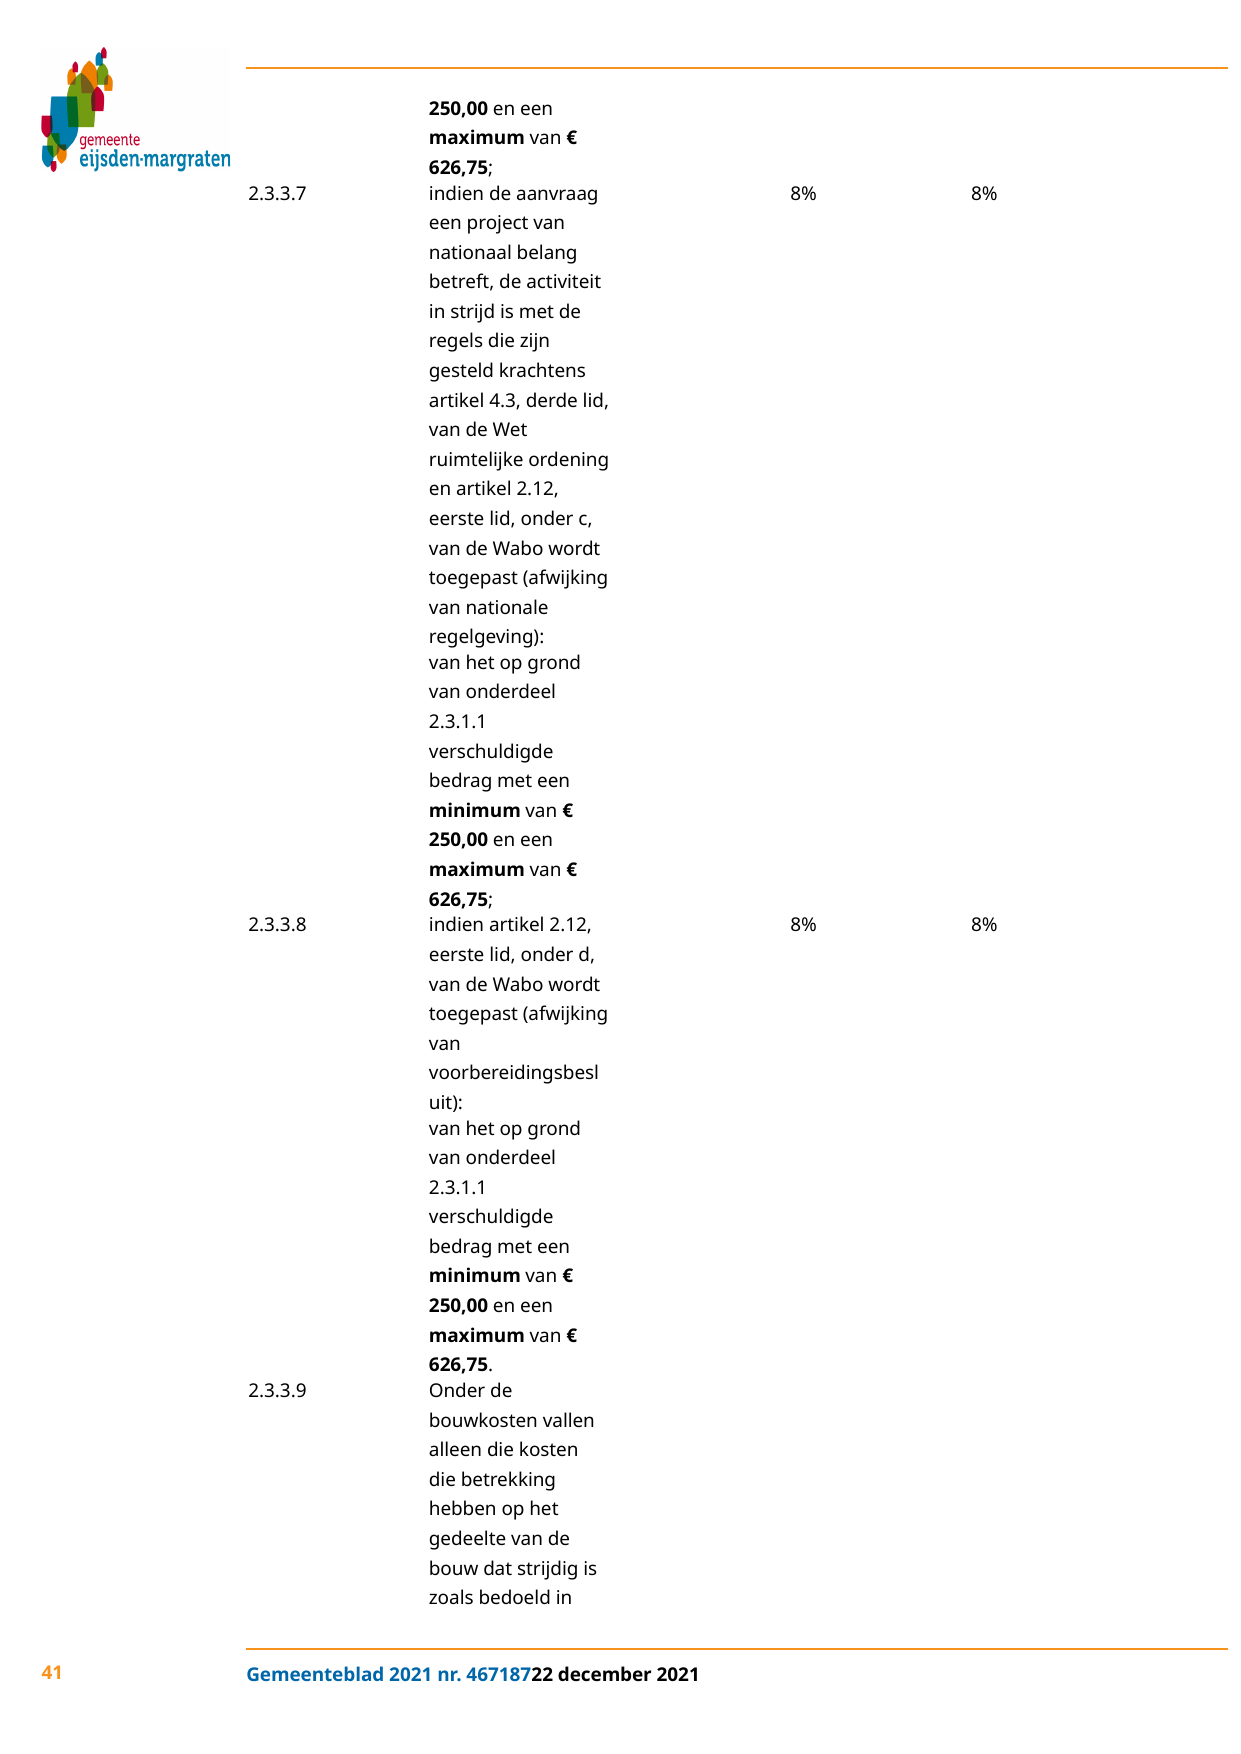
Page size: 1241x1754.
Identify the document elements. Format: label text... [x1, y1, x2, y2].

table_cell [790, 1115, 971, 1377]
table_cell Onder de bouwkosten vallen alleen die kosten die betrekking hebben op het gedeelte van de bouw dat strijdig is zoals bedoeld in [429, 1377, 609, 1610]
table_cell 8% [790, 912, 971, 1115]
table_cell [609, 1377, 790, 1610]
table_cell [790, 649, 971, 912]
table_cell 8% [790, 180, 971, 649]
table_cell 8% [971, 180, 1152, 649]
table_cell [609, 180, 790, 649]
table_cell indien de aanvraag een project van nationaal belang betreft, de activiteit in strijd is met de regels die zijn gesteld krachtens artikel 4.3, derde lid, van de Wet ruimtelijke ordening en artikel 2.12, eerste lid, onder c, van de Wabo wordt toegepast (afwijking van nationale regelgeving): [429, 180, 609, 649]
table_cell 2.3.3.8 [248, 912, 429, 1115]
table_cell [790, 95, 971, 180]
table_cell [609, 1115, 790, 1377]
picture [41, 47, 231, 172]
table_cell 2.3.3.9 [248, 1377, 429, 1610]
table_cell [971, 1377, 1152, 1610]
table_cell [790, 1377, 971, 1610]
table_cell [609, 649, 790, 912]
table_cell [248, 95, 429, 180]
table_cell [971, 95, 1152, 180]
table_cell 2.3.3.7 [248, 180, 429, 649]
table_cell [248, 1115, 429, 1377]
table_cell [609, 912, 790, 1115]
table_cell [971, 649, 1152, 912]
table_cell indien artikel 2.12, eerste lid, onder d, van de Wabo wordt toegepast (afwijking van voorbereidingsbesluit): [429, 912, 609, 1115]
table_cell [609, 95, 790, 180]
table_cell 8% [971, 912, 1152, 1115]
table_cell 250,00 en een maximum van € 626,75; [429, 95, 609, 180]
table_cell [971, 1115, 1152, 1377]
table_cell van het op grond van onderdeel 2.3.1.1 verschuldigde bedrag met een minimum van € 250,00 en een maximum van € 626,75. [429, 1115, 609, 1377]
table_cell [248, 649, 429, 912]
table_cell van het op grond van onderdeel 2.3.1.1 verschuldigde bedrag met een minimum van € 250,00 en een maximum van € 626,75; [429, 649, 609, 912]
